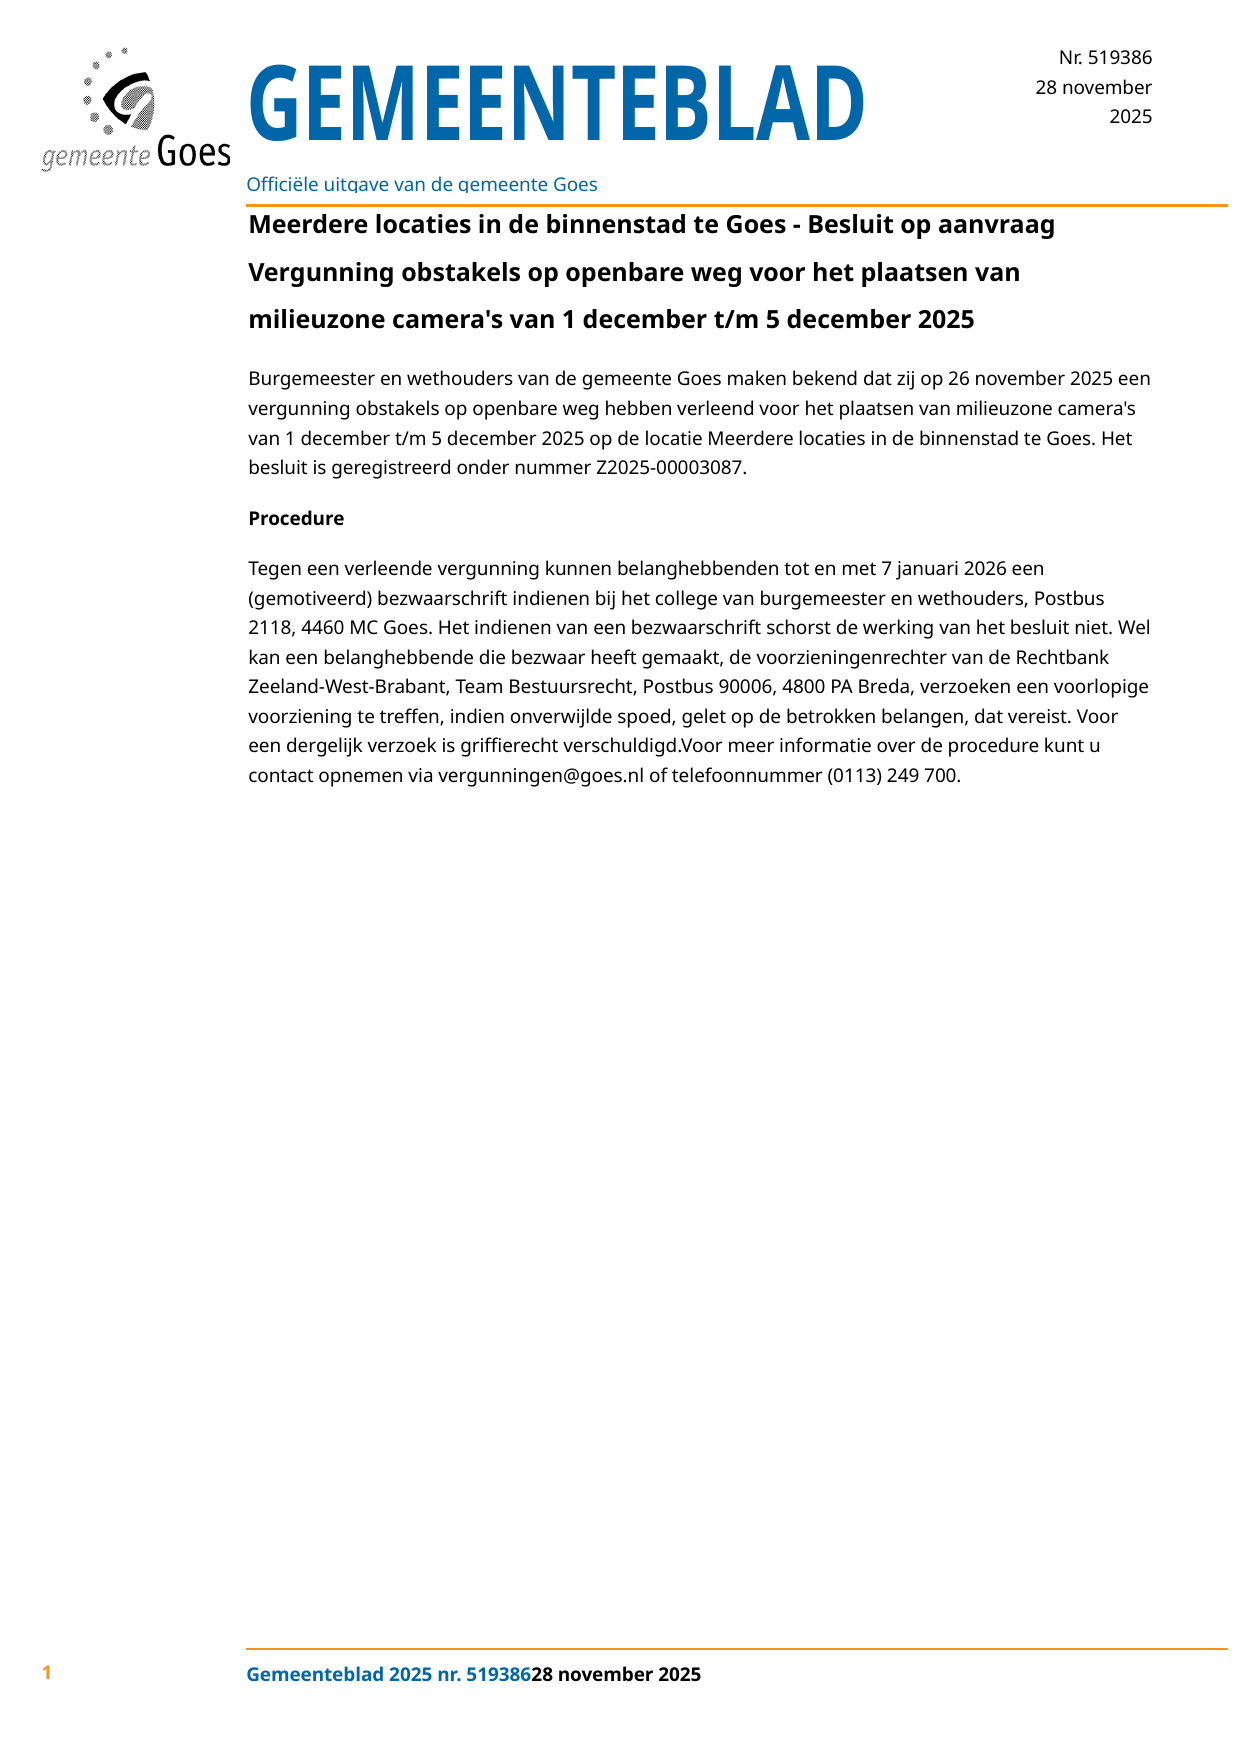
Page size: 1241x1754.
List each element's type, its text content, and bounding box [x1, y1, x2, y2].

picture [41, 47, 231, 172]
text Burgemeester en wethouders van de gemeente Goes maken bekend dat zij op 26 november 2025 een vergunning obstakels op openbare weg hebben verleend voor het plaatsen van milieuzone camera's van 1 december t/m 5 december 2025 op de locatie Meerdere locaties in de binnenstad te Goes. Het besluit is geregistreerd onder nummer Z2025-00003087. [248, 366, 1152, 480]
text Procedure [248, 505, 1152, 530]
text Tegen een verleende vergunning kunnen belanghebbenden tot en met 7 januari 2026 een (gemotiveerd) bezwaarschrift indienen bij het college van burgemeester en wethouders, Postbus 2118, 4460 MC Goes. Het indienen van een bezwaarschrift schorst de werking van het besluit niet. Wel kan een belanghebbende die bezwaar heeft gemaakt, de voorzieningenrechter van de Rechtbank Zeeland-West-Brabant, Team Bestuursrecht, Postbus 90006, 4800 PA Breda, verzoeken een voorlopige voorziening te treffen, indien onverwijlde spoed, gelet op de betrokken belangen, dat vereist. Voor een dergelijk verzoek is griffierecht verschuldigd.Voor meer informatie over de procedure kunt u contact opnemen via vergunningen@goes.nl of telefoonnummer (0113) 249 700. [248, 555, 1152, 788]
text Meerdere locaties in de binnenstad te Goes - Besluit op aanvraag Vergunning obstakels op openbare weg voor het plaatsen van milieuzone camera's van 1 december t/m 5 december 2025 [248, 207, 1152, 336]
